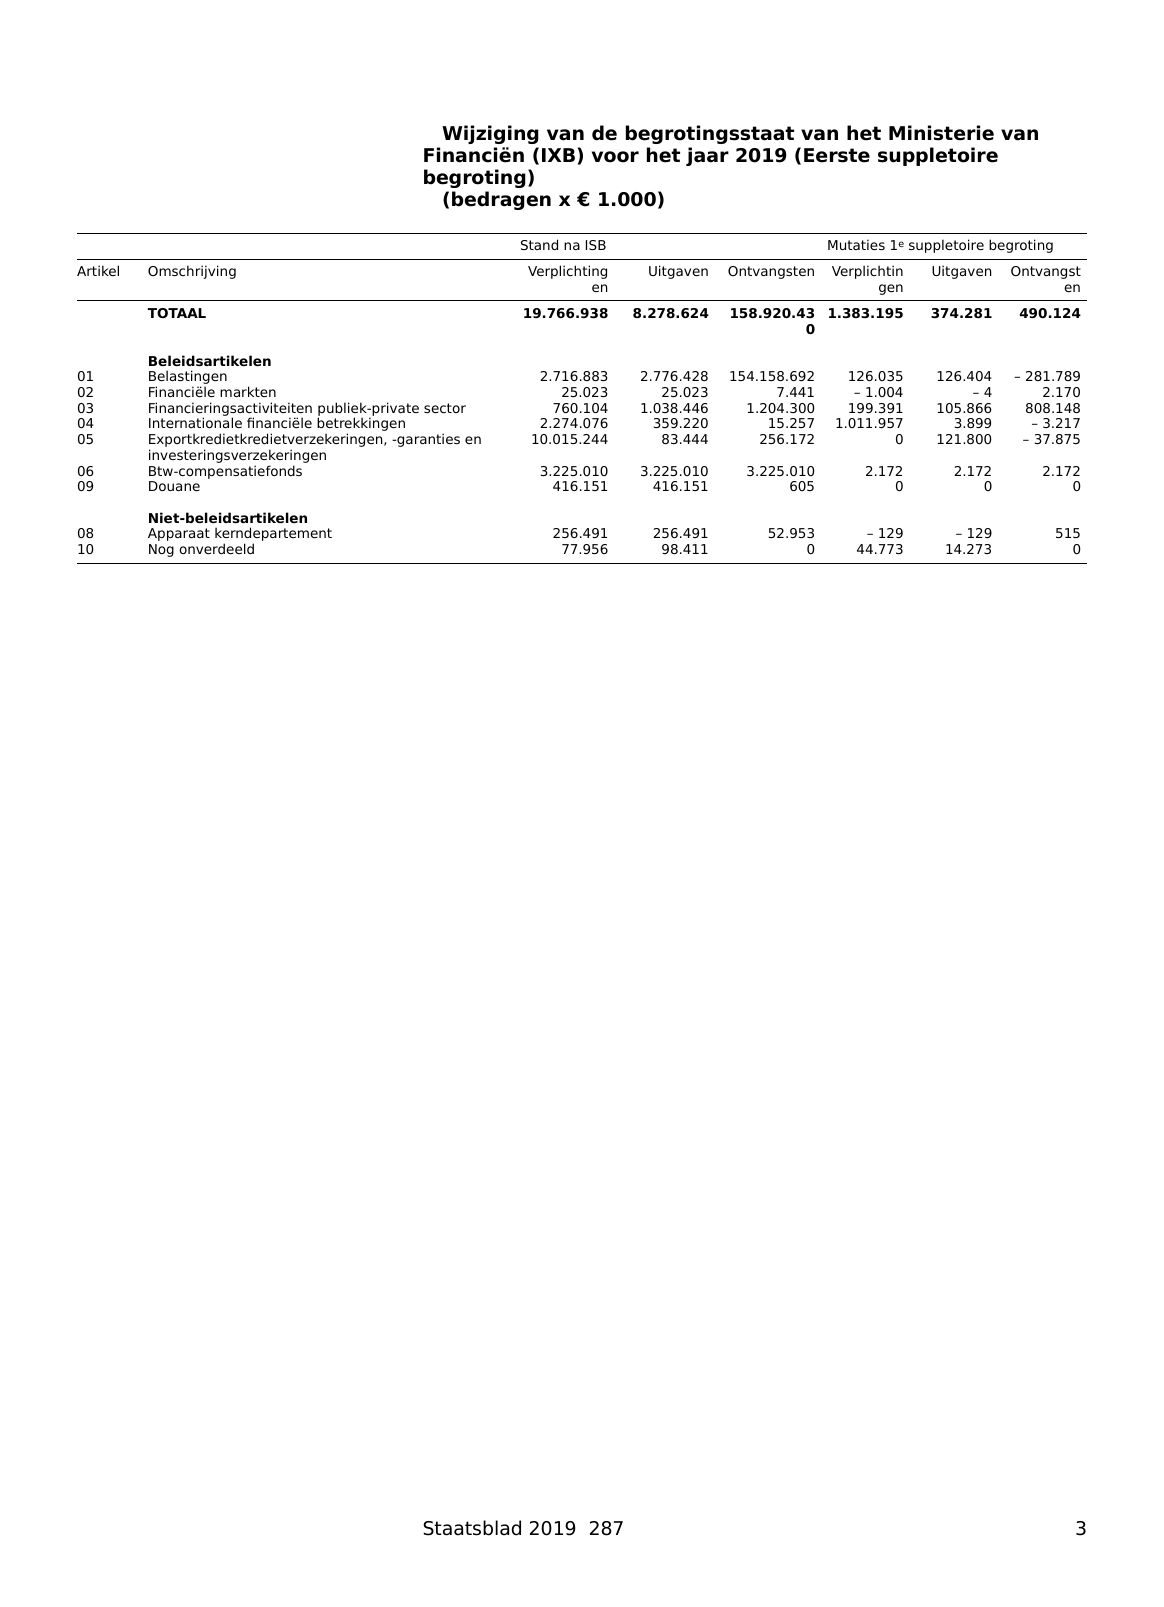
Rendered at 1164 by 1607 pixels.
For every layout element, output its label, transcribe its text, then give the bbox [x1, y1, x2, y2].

table_cell 3.225.010 [614, 464, 714, 479]
table_cell [614, 353, 714, 369]
table_cell 1.011.957 [821, 416, 909, 432]
table_cell [715, 495, 821, 511]
table_cell 2.172 [998, 464, 1087, 479]
table_cell 03 [77, 401, 142, 416]
table_cell [614, 338, 714, 353]
table_cell 2.172 [821, 464, 909, 479]
table_cell 44.773 [821, 542, 909, 562]
text (bedragen x € 1.000) [422, 188, 1087, 211]
table_cell 515 [998, 526, 1087, 542]
table_cell Belastingen [142, 369, 514, 385]
table_cell 374.281 [909, 301, 998, 338]
table_cell 02 [77, 385, 142, 401]
table_cell 19.766.938 [514, 301, 614, 338]
table_cell 14.273 [909, 542, 998, 562]
table_cell [909, 495, 998, 511]
table_cell 126.035 [821, 369, 909, 385]
table_cell Financiële markten [142, 385, 514, 401]
table_cell 158.920.430 [715, 301, 821, 338]
table_header [77, 234, 514, 258]
table_cell 0 [821, 479, 909, 495]
table_cell Verplichtingen [514, 260, 614, 300]
table_cell Internationale financiële betrekkingen [142, 416, 514, 432]
table_cell 126.404 [909, 369, 998, 385]
table_cell 25.023 [614, 385, 714, 401]
table_cell [514, 338, 614, 353]
table_cell 8.278.624 [614, 301, 714, 338]
table_cell 359.220 [614, 416, 714, 432]
table_cell [821, 511, 909, 526]
table_cell 09 [77, 479, 142, 495]
table_cell Uitgaven [614, 260, 714, 300]
table_cell 490.124 [998, 301, 1087, 338]
table_cell [909, 353, 998, 369]
table_cell 2.716.883 [514, 369, 614, 385]
table_cell Niet-beleidsartikelen [142, 511, 514, 526]
table_cell 04 [77, 416, 142, 432]
table_cell Verplichtingen [821, 260, 909, 300]
table_cell [514, 353, 614, 369]
table_cell – 3.217 [998, 416, 1087, 432]
table_cell [77, 495, 142, 511]
table_cell 98.411 [614, 542, 714, 562]
table_cell 760.104 [514, 401, 614, 416]
table_cell 10.015.244 [514, 432, 614, 463]
table_cell [715, 338, 821, 353]
table_cell [77, 353, 142, 369]
table_cell [142, 338, 514, 353]
table_cell TOTAAL [142, 301, 514, 338]
table_cell [77, 511, 142, 526]
table_cell [998, 511, 1087, 526]
table_cell [77, 338, 142, 353]
table_cell – 281.789 [998, 369, 1087, 385]
table_cell 605 [715, 479, 821, 495]
table_cell Douane [142, 479, 514, 495]
table_cell 3.225.010 [715, 464, 821, 479]
table_cell 25.023 [514, 385, 614, 401]
table_cell Beleidsartikelen [142, 353, 514, 369]
table_cell Omschrijving [142, 260, 514, 300]
table_cell 0 [821, 432, 909, 463]
table_cell – 129 [909, 526, 998, 542]
table_cell [998, 338, 1087, 353]
table_cell 1.038.446 [614, 401, 714, 416]
table_cell [614, 495, 714, 511]
table_cell Exportkredietkredietverzekeringen, -garanties en investeringsverzekeringen [142, 432, 514, 463]
table_cell 15.257 [715, 416, 821, 432]
table_cell [909, 338, 998, 353]
table_cell 256.491 [614, 526, 714, 542]
table_cell [998, 353, 1087, 369]
table_cell [614, 511, 714, 526]
table_cell 105.866 [909, 401, 998, 416]
table_cell 3.899 [909, 416, 998, 432]
table_cell [514, 511, 614, 526]
table_cell 2.776.428 [614, 369, 714, 385]
table_cell 416.151 [514, 479, 614, 495]
table_cell [821, 338, 909, 353]
table_cell [909, 511, 998, 526]
table_cell 2.274.076 [514, 416, 614, 432]
table_cell Financieringsactiviteiten publiek-private sector [142, 401, 514, 416]
table_cell 2.172 [909, 464, 998, 479]
table_cell [821, 353, 909, 369]
table_cell [514, 495, 614, 511]
table_header Stand na ISB [514, 234, 821, 258]
table_cell 2.170 [998, 385, 1087, 401]
table_cell [821, 495, 909, 511]
table_cell [998, 495, 1087, 511]
table_cell 1.383.195 [821, 301, 909, 338]
text Wijziging van de begrotingsstaat van het Ministerie van Financiën (IXB) voor het jaar 2019 (Eerste suppletoire begroting) [422, 123, 1087, 188]
table_cell [77, 301, 142, 338]
table_cell Ontvangsten [715, 260, 821, 300]
table_cell 52.953 [715, 526, 821, 542]
table_cell 05 [77, 432, 142, 463]
table_cell 10 [77, 542, 142, 562]
table_cell – 4 [909, 385, 998, 401]
table_cell – 1.004 [821, 385, 909, 401]
table_cell [142, 495, 514, 511]
table_cell 08 [77, 526, 142, 542]
table_cell [715, 353, 821, 369]
table_cell 808.148 [998, 401, 1087, 416]
table_cell 256.491 [514, 526, 614, 542]
table_cell Btw-compensatiefonds [142, 464, 514, 479]
table_header Mutaties 1e suppletoire begroting [821, 234, 1087, 258]
table_cell Nog onverdeeld [142, 542, 514, 562]
table_cell 0 [998, 542, 1087, 562]
table_cell Artikel [77, 260, 142, 300]
table_cell 3.225.010 [514, 464, 614, 479]
table_cell Apparaat kerndepartement [142, 526, 514, 542]
table_cell Ontvangsten [998, 260, 1087, 300]
table_cell 0 [998, 479, 1087, 495]
table_cell 199.391 [821, 401, 909, 416]
table_cell 1.204.300 [715, 401, 821, 416]
table_cell 154.158.692 [715, 369, 821, 385]
table_cell 06 [77, 464, 142, 479]
table_cell 121.800 [909, 432, 998, 463]
table_cell 7.441 [715, 385, 821, 401]
table_cell 0 [909, 479, 998, 495]
table_cell [715, 511, 821, 526]
table_cell Uitgaven [909, 260, 998, 300]
table_cell 83.444 [614, 432, 714, 463]
table_cell 77.956 [514, 542, 614, 562]
table_cell 0 [715, 542, 821, 562]
table_cell – 37.875 [998, 432, 1087, 463]
table_cell – 129 [821, 526, 909, 542]
table_cell 256.172 [715, 432, 821, 463]
table_cell 416.151 [614, 479, 714, 495]
table_cell 01 [77, 369, 142, 385]
